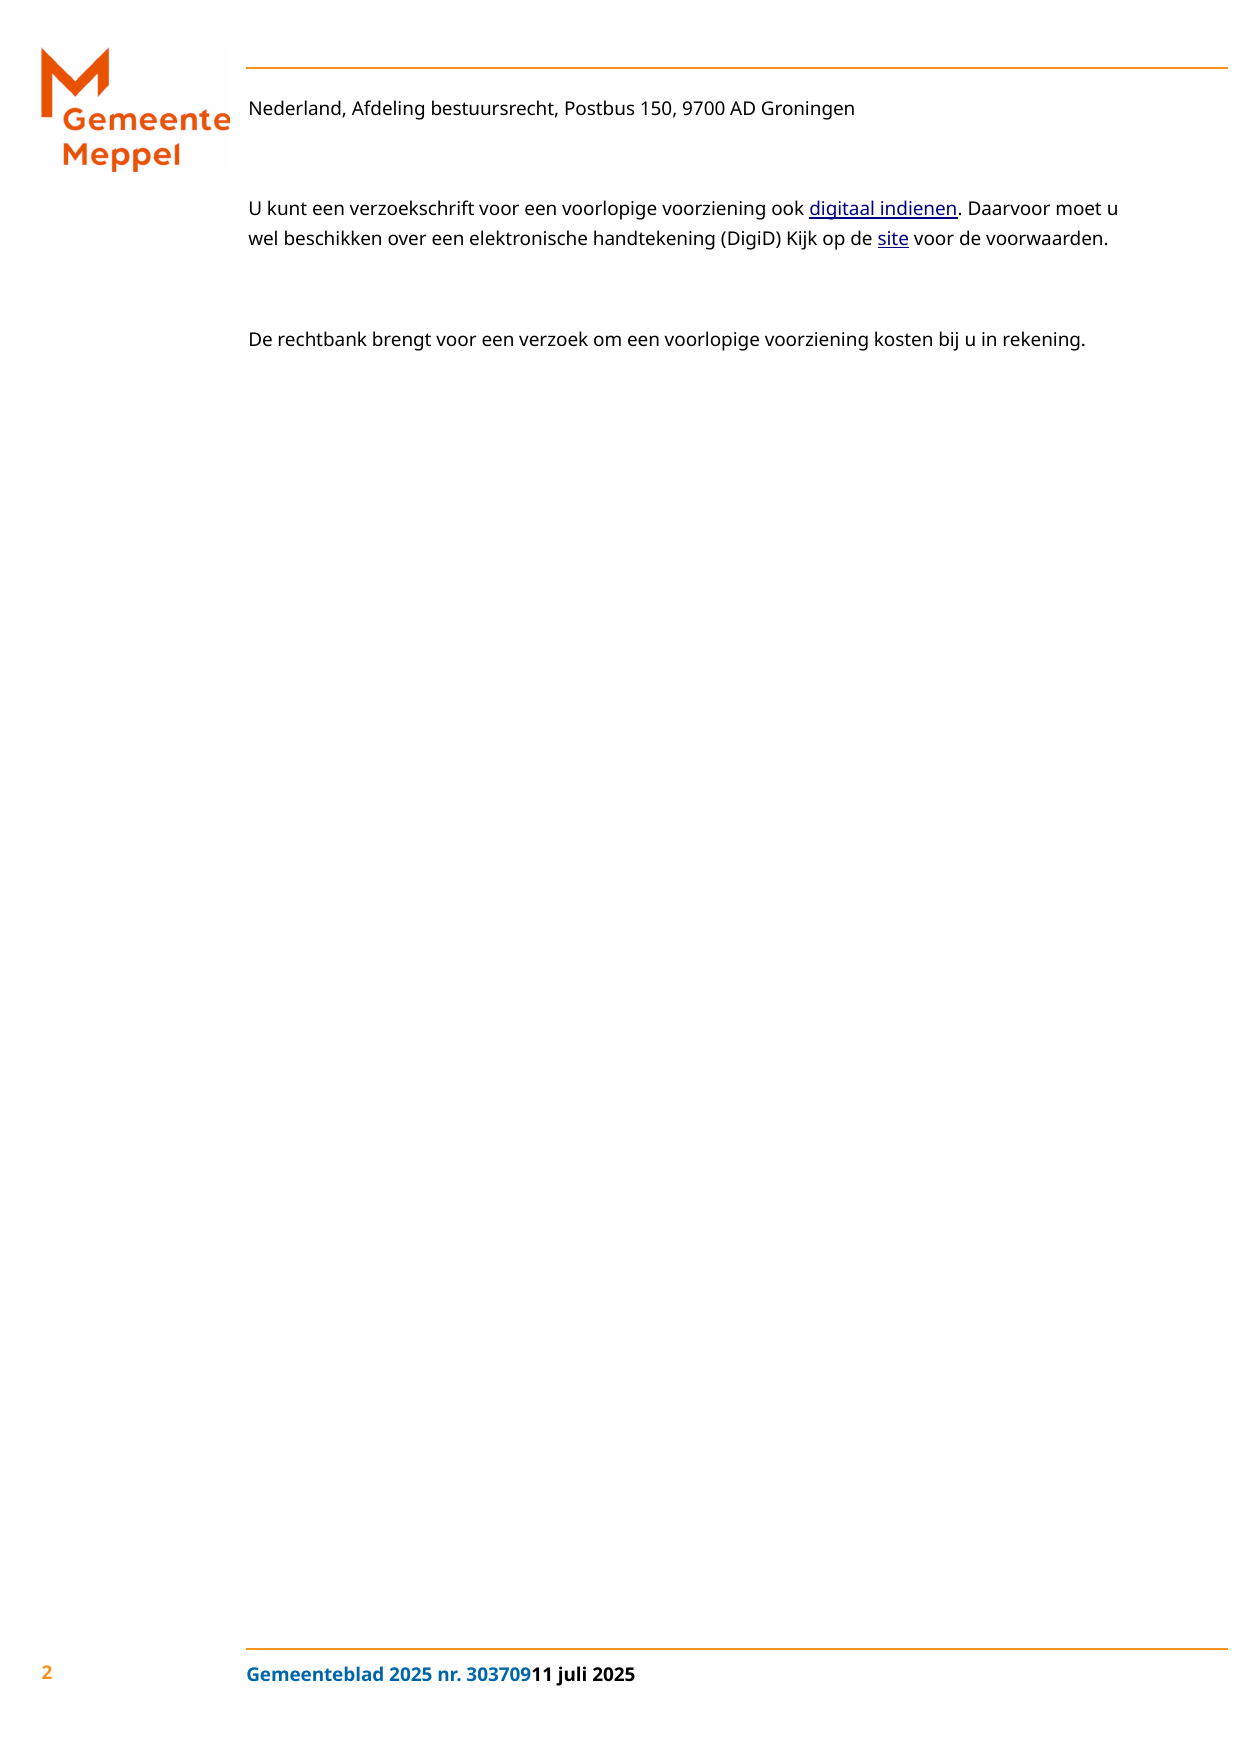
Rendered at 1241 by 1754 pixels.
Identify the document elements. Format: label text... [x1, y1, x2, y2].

picture [41, 47, 231, 172]
text U kunt een verzoekschrift voor een voorlopige voorziening ook digitaal indienen. Daarvoor moet u wel beschikken over een elektronische handtekening (DigiD) Kijk op de site voor de voorwaarden. [248, 196, 1152, 251]
text De rechtbank brengt voor een verzoek om een voorlopige voorziening kosten bij u in rekening. [248, 326, 1152, 352]
text Nederland, Afdeling bestuursrecht, Postbus 150, 9700 AD Groningen [248, 95, 1152, 121]
